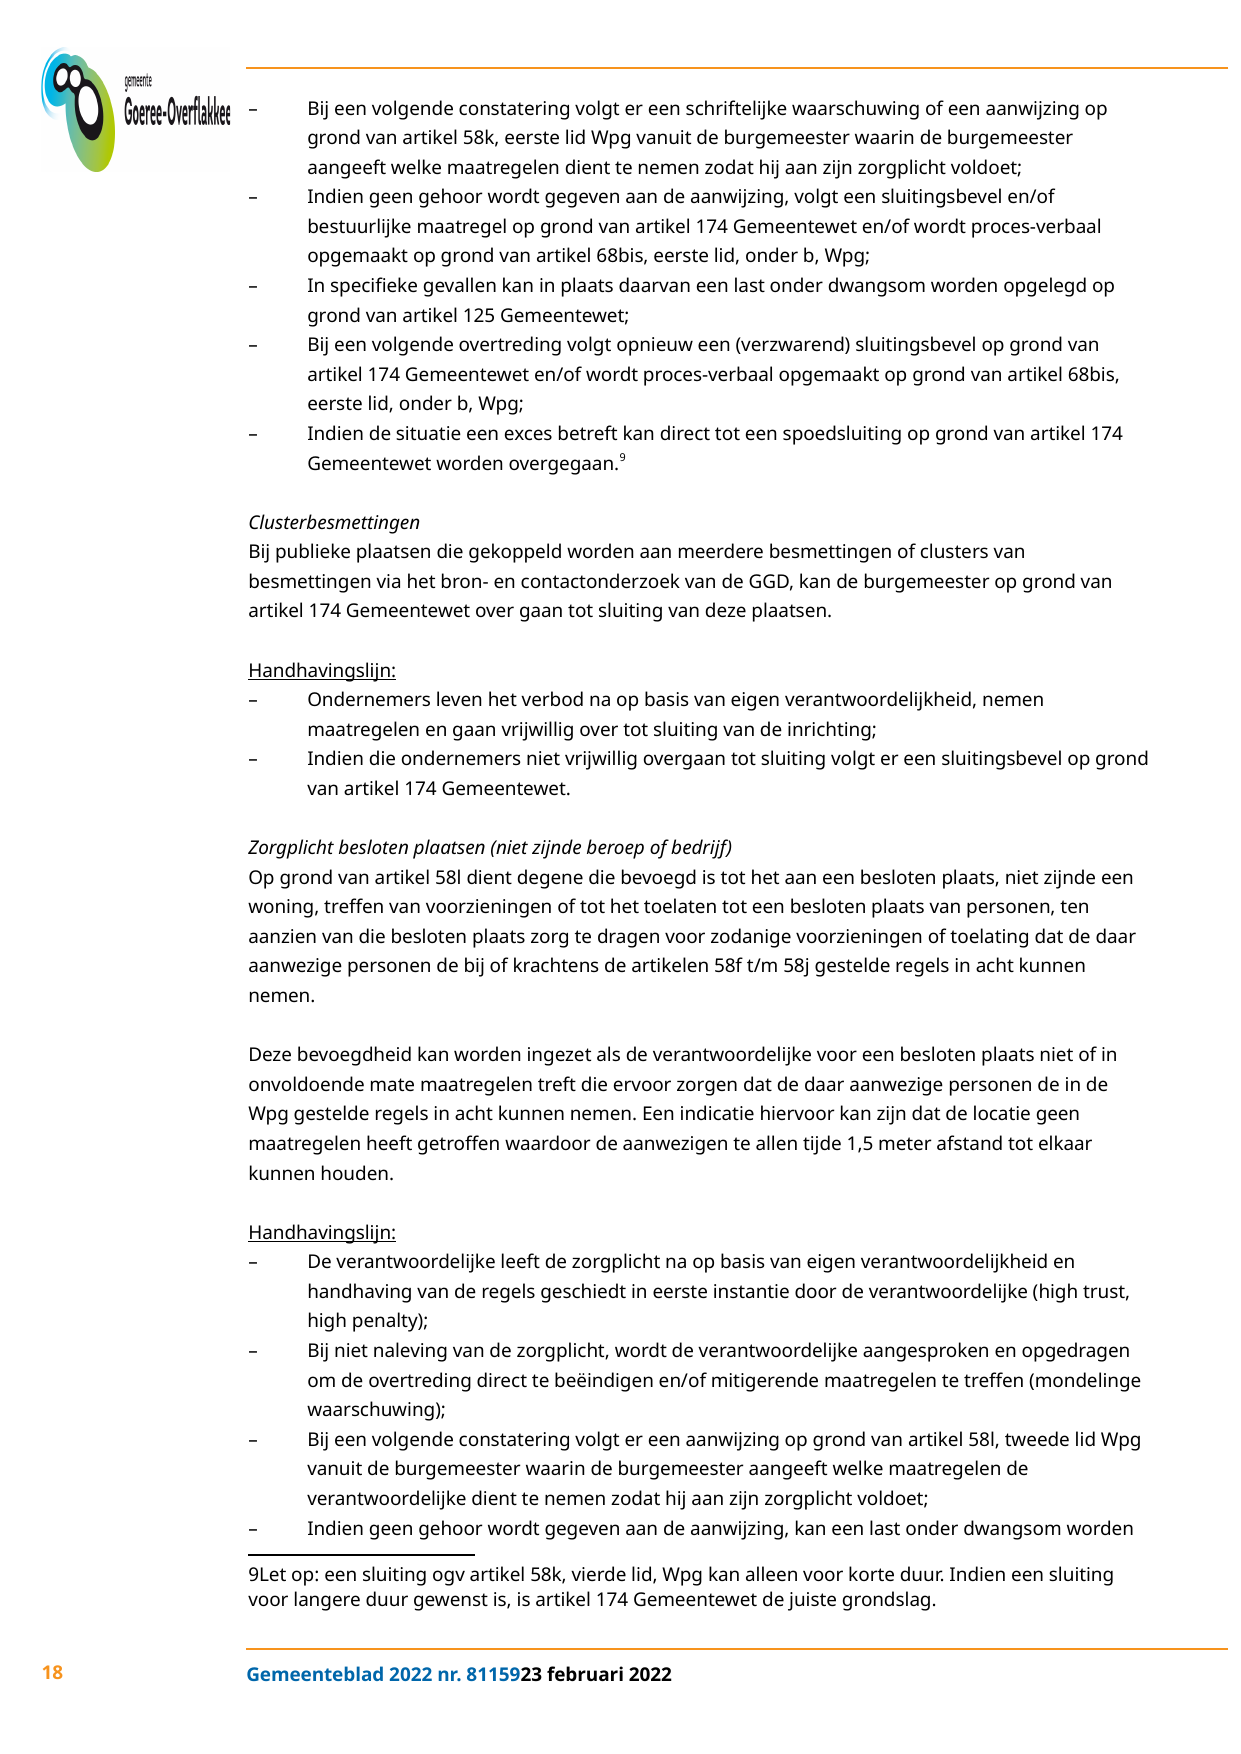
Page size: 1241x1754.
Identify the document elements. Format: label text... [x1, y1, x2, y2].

list Indien geen gehoor wordt gegeven aan de aanwijzing, volgt een sluitingsbevel en/of bestuurlijke maatregel op grond van artikel 174 Gemeentewet en/of wordt proces-verbaal opgemaakt op grond van artikel 68bis, eerste lid, onder b, Wpg; [248, 183, 1152, 268]
text Deze bevoegdheid kan worden ingezet als de verantwoordelijke voor een besloten plaats niet of in onvoldoende mate maatregelen treft die ervoor zorgen dat de daar aanwezige personen de in de Wpg gestelde regels in acht kunnen nemen. Een indicatie hiervoor kan zijn dat de locatie geen maatregelen heeft getroffen waardoor de aanwezigen te allen tijde 1,5 meter afstand tot elkaar kunnen houden. [248, 1041, 1152, 1186]
list Ondernemers leven het verbod na op basis van eigen verantwoordelijkheid, nemen maatregelen en gaan vrijwillig over tot sluiting van de inrichting; [248, 686, 1152, 742]
list Indien de situatie een exces betreft kan direct tot een spoedsluiting op grond van artikel 174 Gemeentewet worden overgegaan. [248, 420, 1152, 476]
list Bij een volgende constatering volgt er een aanwijzing op grond van artikel 58l, tweede lid Wpg vanuit de burgemeester waarin de burgemeester aangeeft welke maatregelen de verantwoordelijke dient te nemen zodat hij aan zijn zorgplicht voldoet; [248, 1426, 1152, 1511]
list Indien die ondernemers niet vrijwillig overgaan tot sluiting volgt er een sluitingsbevel op grond van artikel 174 Gemeentewet. [248, 746, 1152, 801]
list De verantwoordelijke leeft de zorgplicht na op basis van eigen verantwoordelijkheid en handhaving van de regels geschiedt in eerste instantie door de verantwoordelijke (high trust, high penalty); [248, 1248, 1152, 1333]
list Let op: een sluiting ogv artikel 58k, vierde lid, Wpg kan alleen voor korte duur. Indien een sluiting voor langere duur gewenst is, is artikel 174 Gemeentewet de juiste grondslag. [248, 1561, 1152, 1612]
text Op grond van artikel 58l dient degene die bevoegd is tot het aan een besloten plaats, niet zijnde een woning, treffen van voorzieningen of tot het toelaten tot een besloten plaats van personen, ten aanzien van die besloten plaats zorg te dragen voor zodanige voorzieningen of toelating dat de daar aanwezige personen de bij of krachtens de artikelen 58f t/m 58j gestelde regels in acht kunnen nemen. [248, 864, 1152, 1008]
list In specifieke gevallen kan in plaats daarvan een last onder dwangsom worden opgelegd op grond van artikel 125 Gemeentewet; [248, 272, 1152, 328]
text Handhavingslijn: [248, 657, 1152, 683]
picture [41, 47, 231, 172]
list Bij een volgende constatering volgt er een schriftelijke waarschuwing of een aanwijzing op grond van artikel 58k, eerste lid Wpg vanuit de burgemeester waarin de burgemeester aangeeft welke maatregelen dient te nemen zodat hij aan zijn zorgplicht voldoet; [248, 95, 1152, 180]
list Indien geen gehoor wordt gegeven aan de aanwijzing, kan een last onder dwangsom worden [248, 1515, 1152, 1541]
text Bij publieke plaatsen die gekoppeld worden aan meerdere besmettingen of clusters van besmettingen via het bron- en contactonderzoek van de GGD, kan de burgemeester op grond van artikel 174 Gemeentewet over gaan tot sluiting van deze plaatsen. [248, 538, 1152, 623]
text Zorgplicht besloten plaatsen (niet zijnde beroep of bedrijf) [248, 834, 1152, 860]
list Bij niet naleving van de zorgplicht, wordt de verantwoordelijke aangesproken en opgedragen om de overtreding direct te beëindigen en/of mitigerende maatregelen te treffen (mondelinge waarschuwing); [248, 1337, 1152, 1422]
text Handhavingslijn: [248, 1219, 1152, 1245]
list Bij een volgende overtreding volgt opnieuw een (verzwarend) sluitingsbevel op grond van artikel 174 Gemeentewet en/of wordt proces-verbaal opgemaakt op grond van artikel 68bis, eerste lid, onder b, Wpg; [248, 331, 1152, 416]
text Clusterbesmettingen [248, 509, 1152, 535]
